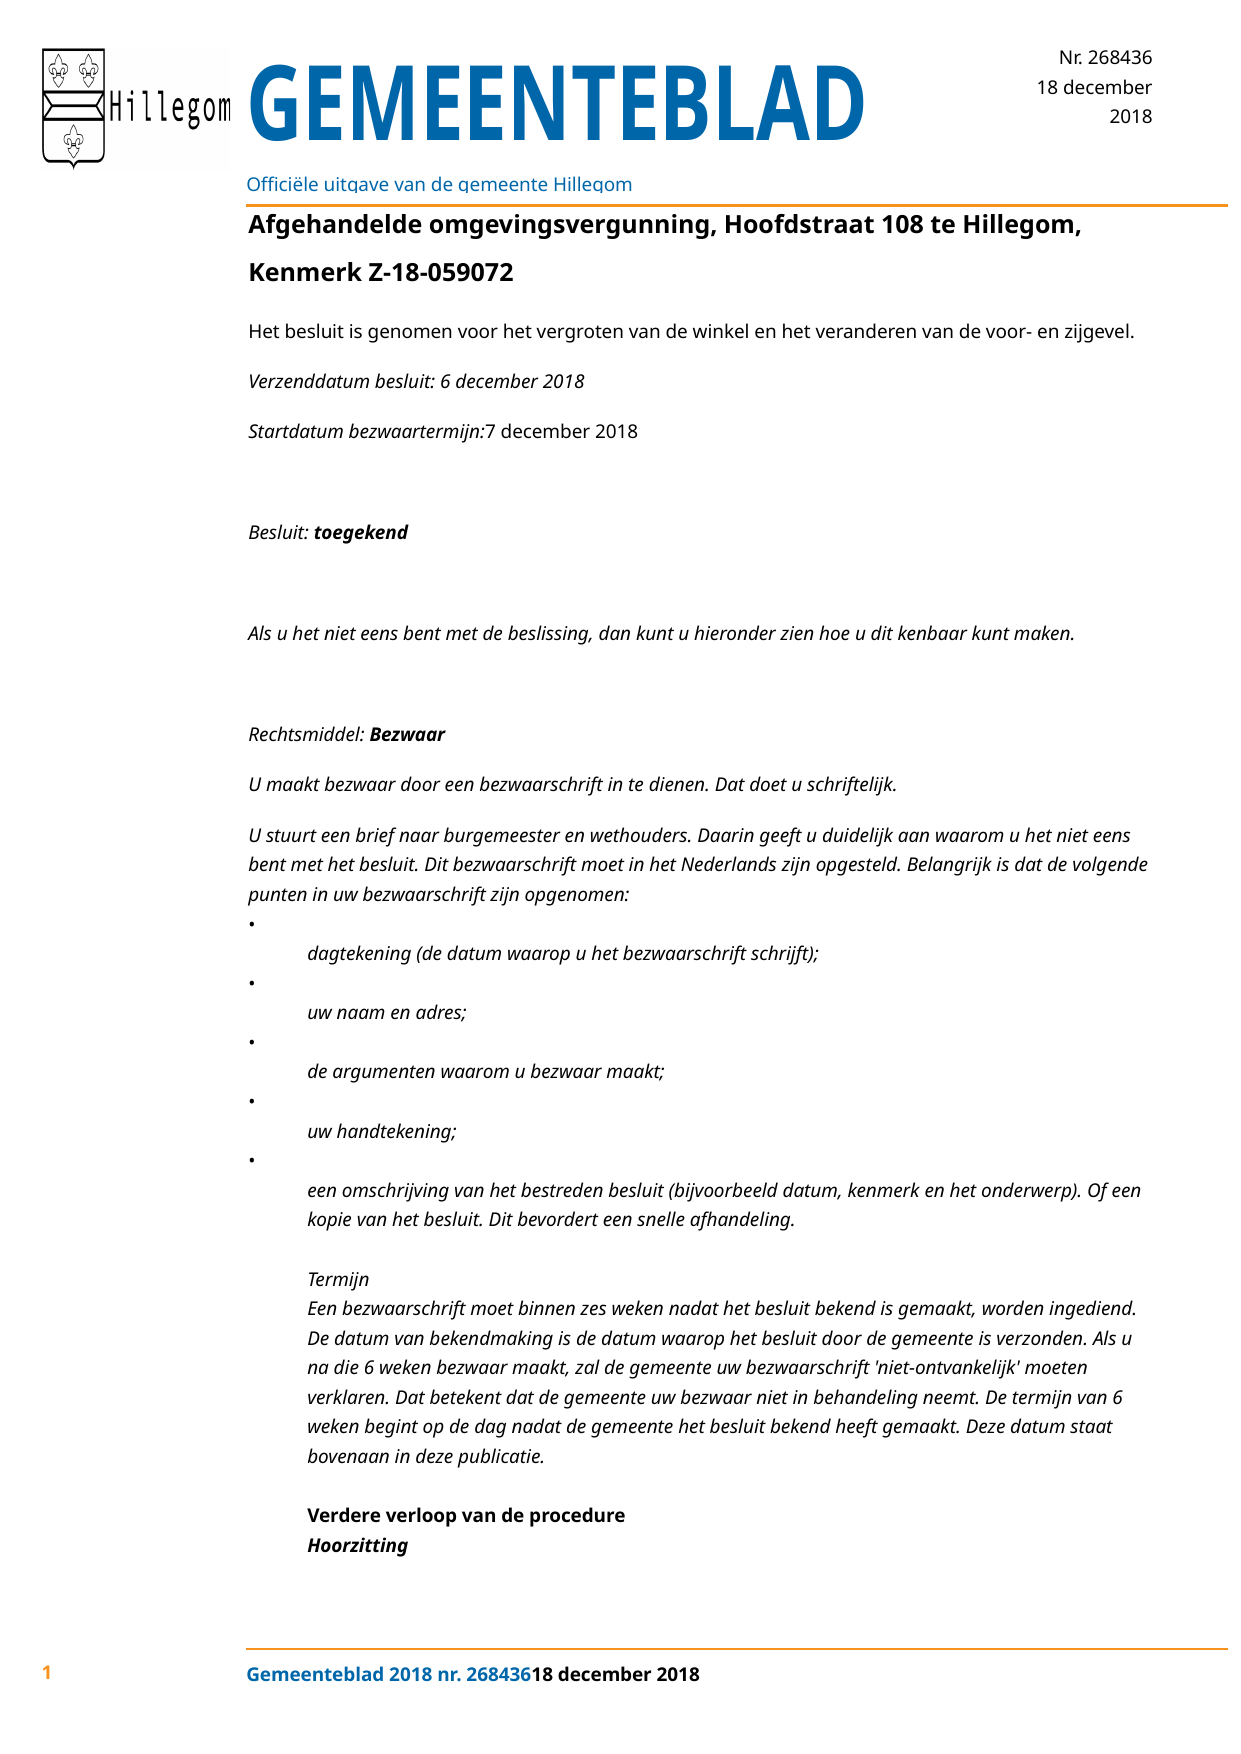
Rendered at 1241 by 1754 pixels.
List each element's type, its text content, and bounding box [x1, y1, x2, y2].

picture [41, 47, 231, 172]
list Een bezwaarschrift moet binnen zes weken nadat het besluit bekend is gemaakt, worden ingediend. De datum van bekendmaking is de datum waarop het besluit door de gemeente is verzonden. Als u na die 6 weken bezwaar maakt, zal de gemeente uw bezwaarschrift 'niet-ontvankelijk' moeten verklaren. Dat betekent dat de gemeente uw bezwaar niet in behandeling neemt. De termijn van 6 weken begint op de dag nadat de gemeente het besluit bekend heeft gemaakt. Deze datum staat bovenaan in deze publicatie. [248, 1295, 1152, 1469]
text Verzenddatum besluit: 6 december 2018 [248, 368, 1152, 394]
list Verdere verloop van de procedure [248, 1502, 1152, 1528]
list een omschrijving van het bestreden besluit (bijvoorbeeld datum, kenmerk en het onderwerp). Of een kopie van het besluit. Dit bevordert een snelle afhandeling. [248, 1177, 1152, 1232]
list dagtekening (de datum waarop u het bezwaarschrift schrijft); [248, 940, 1152, 966]
text Besluit: toegekend [248, 519, 1152, 545]
list Termijn [248, 1266, 1152, 1292]
text Rechtsmiddel: Bezwaar [248, 721, 1152, 747]
list uw handtekening; [248, 1118, 1152, 1144]
text Als u het niet eens bent met de beslissing, dan kunt u hieronder zien hoe u dit kenbaar kunt maken. [248, 620, 1152, 646]
text U maakt bezwaar door een bezwaarschrift in te dienen. Dat doet u schriftelijk. [248, 772, 1152, 797]
list de argumenten waarom u bezwaar maakt; [248, 1059, 1152, 1084]
list Hoorzitting [248, 1532, 1152, 1558]
text Afgehandelde omgevingsvergunning, Hoofdstraat 108 te Hillegom, Kenmerk Z-18-059072 [248, 207, 1152, 288]
text Startdatum bezwaartermijn:7 december 2018 [248, 419, 1152, 444]
text Het besluit is genomen voor het vergroten van de winkel en het veranderen van de voor- en zijgevel. [248, 318, 1152, 344]
list uw naam en adres; [248, 999, 1152, 1025]
text U stuurt een brief naar burgemeester en wethouders. Daarin geeft u duidelijk aan waarom u het niet eens bent met het besluit. Dit bezwaarschrift moet in het Nederlands zijn opgesteld. Belangrijk is dat de volgende punten in uw bezwaarschrift zijn opgenomen: [248, 822, 1152, 907]
